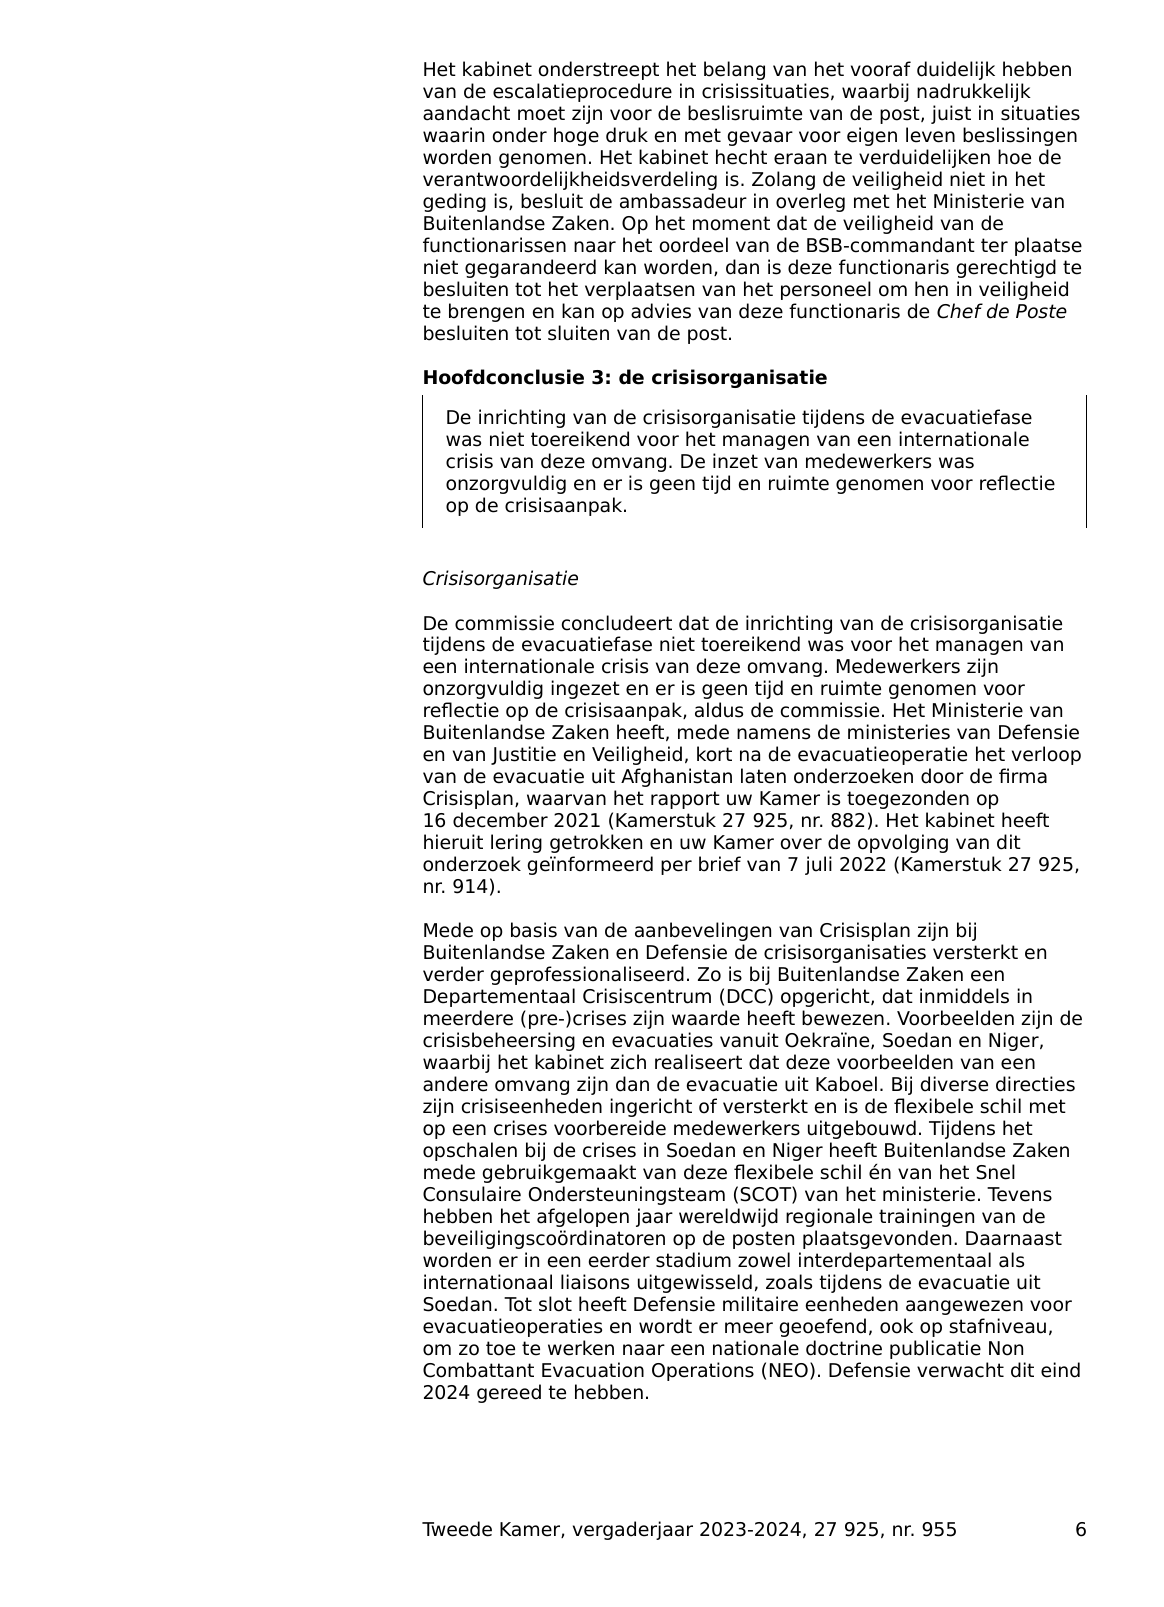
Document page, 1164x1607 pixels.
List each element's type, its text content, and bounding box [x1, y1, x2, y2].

text Het kabinet onderstreept het belang van het vooraf duidelijk hebben van de escalatieprocedure in crisissituaties, waarbij nadrukkelijk aandacht moet zijn voor de beslisruimte van de post, juist in situaties waarin onder hoge druk en met gevaar voor eigen leven beslissingen worden genomen. Het kabinet hecht eraan te verduidelijken hoe de verantwoordelijkheidsverdeling is. Zolang de veiligheid niet in het geding is, besluit de ambassadeur in overleg met het Ministerie van Buitenlandse Zaken. Op het moment dat de veiligheid van de functionarissen naar het oordeel van de BSB-commandant ter plaatse niet gegarandeerd kan worden, dan is deze functionaris gerechtigd te besluiten tot het verplaatsen van het personeel om hen in veiligheid te brengen en kan op advies van deze functionaris de Chef de Poste besluiten tot sluiten van de post. [422, 59, 1087, 345]
text De commissie concludeert dat de inrichting van de crisisorganisatie tijdens de evacuatiefase niet toereikend was voor het managen van een internationale crisis van deze omvang. Medewerkers zijn onzorgvuldig ingezet en er is geen tijd en ruimte genomen voor reflectie op de crisisaanpak, aldus de commissie. Het Ministerie van Buitenlandse Zaken heeft, mede namens de ministeries van Defensie en van Justitie en Veiligheid, kort na de evacuatieoperatie het verloop van de evacuatie uit Afghanistan laten onderzoeken door de firma Crisisplan, waarvan het rapport uw Kamer is toegezonden op 16 december 2021 (Kamerstuk 27 925, nr. 882). Het kabinet heeft hieruit lering getrokken en uw Kamer over de opvolging van dit onderzoek geïnformeerd per brief van 7 juli 2022 (Kamerstuk 27 925, nr. 914). [422, 612, 1087, 898]
subtitle Hoofdconclusie 3: de crisisorganisatie [422, 367, 1087, 389]
text Mede op basis van de aanbevelingen van Crisisplan zijn bij Buitenlandse Zaken en Defensie de crisisorganisaties versterkt en verder geprofessionaliseerd. Zo is bij Buitenlandse Zaken een Departementaal Crisiscentrum (DCC) opgericht, dat inmiddels in meerdere (pre-)crises zijn waarde heeft bewezen. Voorbeelden zijn de crisisbeheersing en evacuaties vanuit Oekraïne, Soedan en Niger, waarbij het kabinet zich realiseert dat deze voorbeelden van een andere omvang zijn dan de evacuatie uit Kaboel. Bij diverse directies zijn crisiseenheden ingericht of versterkt en is de flexibele schil met op een crises voorbereide medewerkers uitgebouwd. Tijdens het opschalen bij de crises in Soedan en Niger heeft Buitenlandse Zaken mede gebruikgemaakt van deze flexibele schil én van het Snel Consulaire Ondersteuningsteam (SCOT) van het ministerie. Tevens hebben het afgelopen jaar wereldwijd regionale trainingen van de beveiligingscoördinatoren op de posten plaatsgevonden. Daarnaast worden er in een eerder stadium zowel interdepartementaal als internationaal liaisons uitgewisseld, zoals tijdens de evacuatie uit Soedan. Tot slot heeft Defensie militaire eenheden aangewezen voor evacuatieoperaties en wordt er meer geoefend, ook op stafniveau, om zo toe te werken naar een nationale doctrine publicatie Non Combattant Evacuation Operations (NEO). Defensie verwacht dit eind 2024 gereed te hebben. [422, 920, 1087, 1404]
subtitle Crisisorganisatie [422, 568, 1087, 590]
table_header De inrichting van de crisisorganisatie tijdens de evacuatiefase was niet toereikend voor het managen van een internationale crisis van deze omvang. De inzet van medewerkers was onzorgvuldig en er is geen tijd en ruimte genomen voor reflectie op de crisisaanpak. [423, 395, 1086, 528]
